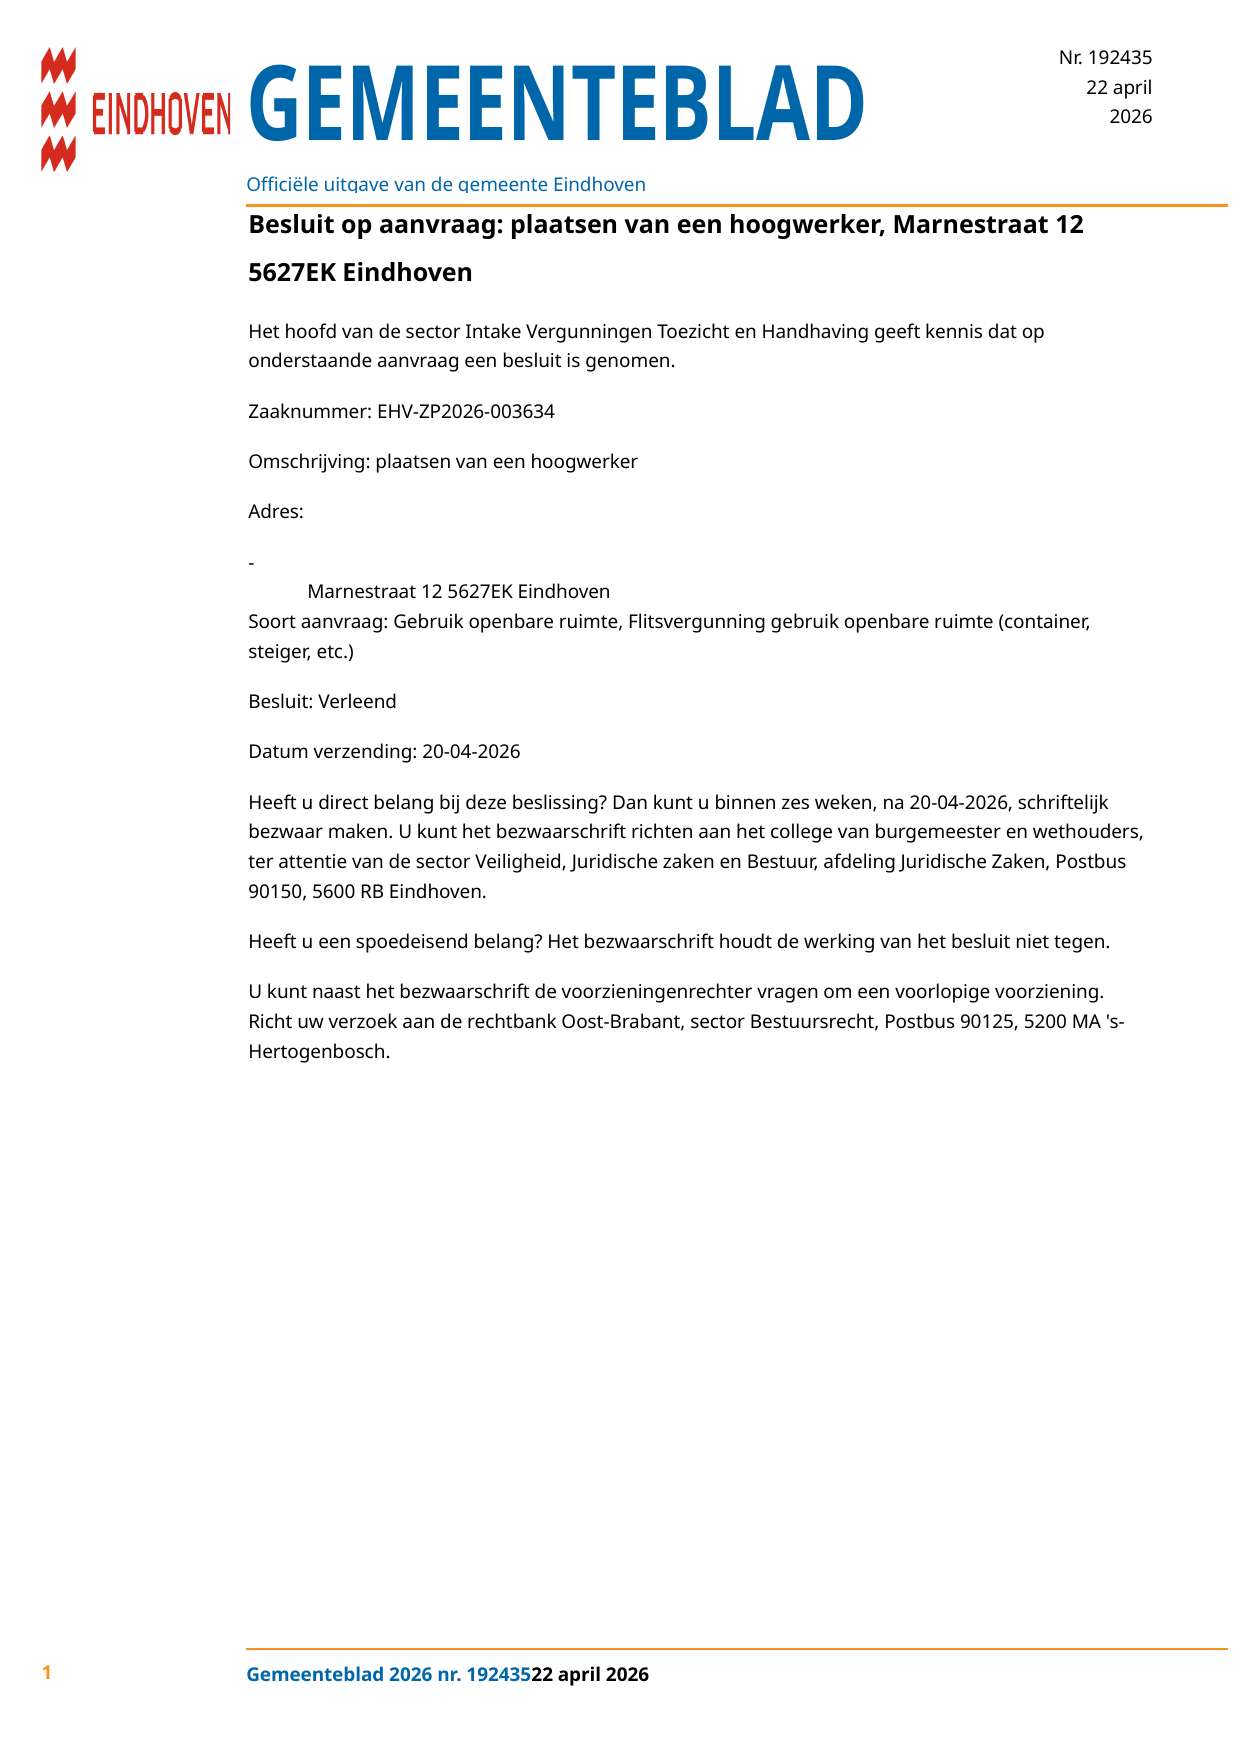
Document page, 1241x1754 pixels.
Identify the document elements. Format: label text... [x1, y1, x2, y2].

text Omschrijving: plaatsen van een hoogwerker [248, 448, 1152, 474]
picture [41, 47, 231, 172]
text Het hoofd van de sector Intake Vergunningen Toezicht en Handhaving geeft kennis dat op onderstaande aanvraag een besluit is genomen. [248, 318, 1152, 373]
text Datum verzending: 20-04-2026 [248, 739, 1152, 764]
text Heeft u direct belang bij deze beslissing? Dan kunt u binnen zes weken, na 20-04-2026, schriftelijk bezwaar maken. U kunt het bezwaarschrift richten aan het college van burgemeester en wethouders, ter attentie van de sector Veiligheid, Juridische zaken en Bestuur, afdeling Juridische Zaken, Postbus 90150, 5600 RB Eindhoven. [248, 789, 1152, 904]
text Soort aanvraag: Gebruik openbare ruimte, Flitsvergunning gebruik openbare ruimte (container, steiger, etc.) [248, 608, 1152, 664]
text U kunt naast het bezwaarschrift de voorzieningenrechter vragen om een voorlopige voorziening. Richt uw verzoek aan de rechtbank Oost-Brabant, sector Bestuursrecht, Postbus 90125, 5200 MA 's-Hertogenbosch. [248, 979, 1152, 1064]
text Besluit: Verleend [248, 688, 1152, 714]
text Zaaknummer: EHV-ZP2026-003634 [248, 398, 1152, 424]
text Heeft u een spoedeisend belang? Het bezwaarschrift houdt de werking van het besluit niet tegen. [248, 928, 1152, 954]
text Besluit op aanvraag: plaatsen van een hoogwerker, Marnestraat 12 5627EK Eindhoven [248, 207, 1152, 288]
text Adres: [248, 499, 1152, 524]
list Marnestraat 12 5627EK Eindhoven [248, 579, 1152, 604]
